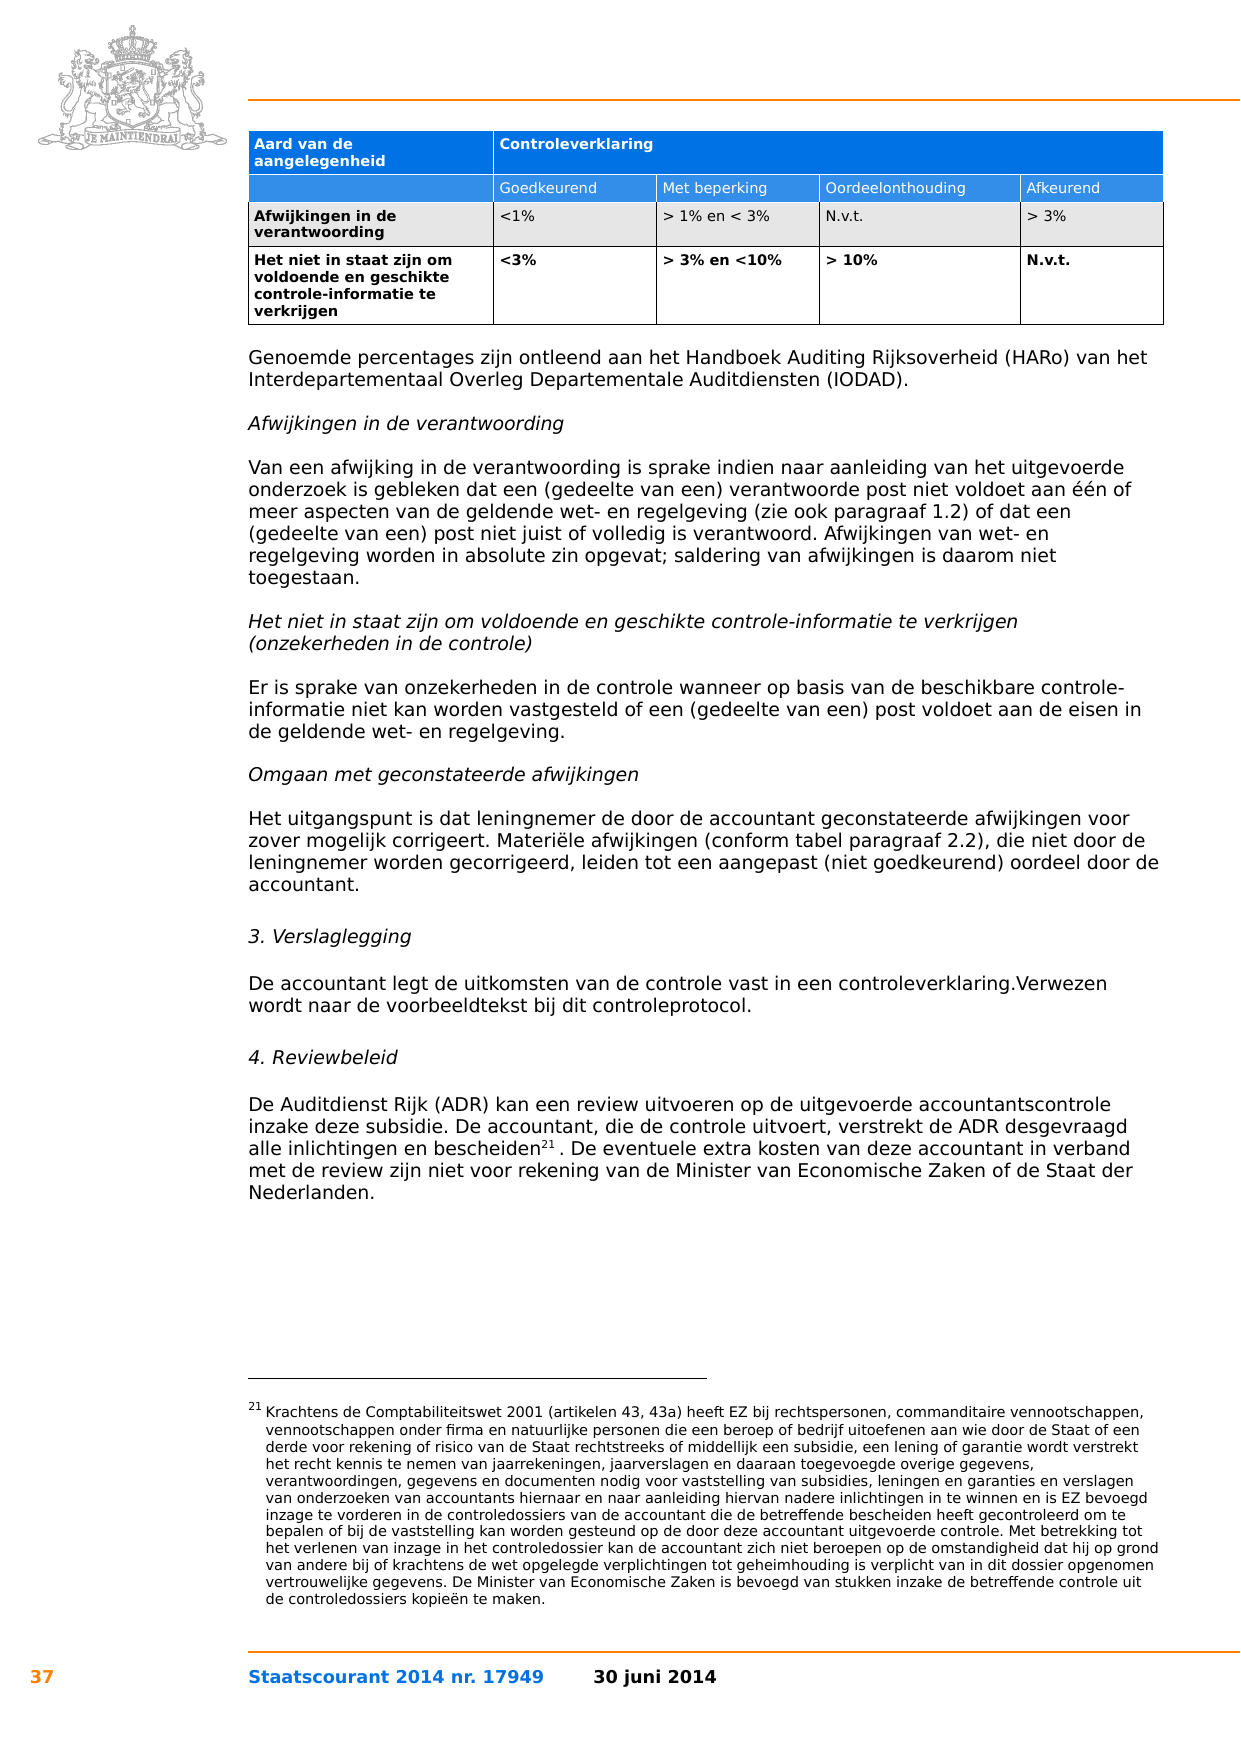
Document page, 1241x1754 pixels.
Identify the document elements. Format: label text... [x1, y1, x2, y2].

table_cell > 1% en < 3% [657, 203, 819, 246]
table_cell N.v.t. [1021, 247, 1163, 324]
table_cell Afwijkingen in de verantwoording [249, 203, 493, 246]
table_cell [249, 175, 493, 202]
picture [38, 25, 227, 150]
table_cell Met beperking [657, 175, 819, 202]
text Genoemde percentages zijn ontleend aan het Handboek Auditing Rijksoverheid (HARo) van het Interdepartementaal Overleg Departementale Auditdiensten (IODAD). [248, 347, 1163, 391]
text Het uitgangspunt is dat leningnemer de door de accountant geconstateerde afwijkingen voor zover mogelijk corrigeert. Materiële afwijkingen (conform tabel paragraaf 2.2), die niet door de leningnemer worden gecorrigeerd, leiden tot een aangepast (niet goedkeurend) oordeel door de accountant. [248, 808, 1163, 896]
text De Auditdienst Rijk (ADR) kan een review uitvoeren op de uitgevoerde accountantscontrole inzake deze subsidie. De accountant, die de controle uitvoert, verstrekt de ADR desgevraagd alle inlichtingen en bescheiden. De eventuele extra kosten van deze accountant in verband met de review zijn niet voor rekening van de Minister van Economische Zaken of de Staat der Nederlanden. [248, 1094, 1163, 1204]
subtitle 4. Reviewbeleid [248, 1047, 1163, 1069]
table_cell N.v.t. [820, 203, 1020, 246]
text Van een afwijking in de verantwoording is sprake indien naar aanleiding van het uitgevoerde onderzoek is gebleken dat een (gedeelte van een) verantwoorde post niet voldoet aan één of meer aspecten van de geldende wet- en regelgeving (zie ook paragraaf 1.2) of dat een (gedeelte van een) post niet juist of volledig is verantwoord. Afwijkingen van wet- en regelgeving worden in absolute zin opgevat; saldering van afwijkingen is daarom niet toegestaan. [248, 457, 1163, 589]
text Krachtens de Comptabiliteitswet 2001 (artikelen 43, 43a) heeft EZ bij rechtspersonen, commanditaire vennootschappen, vennootschappen onder firma en natuurlijke personen die een beroep of bedrijf uitoefenen aan wie door de Staat of een derde voor rekening of risico van de Staat rechtstreeks of middellijk een subsidie, een lening of garantie wordt verstrekt het recht kennis te nemen van jaarrekeningen, jaarverslagen en daaraan toegevoegde overige gegevens, verantwoordingen, gegevens en documenten nodig voor vaststelling van subsidies, leningen en garanties en verslagen van onderzoeken van accountants hiernaar en naar aanleiding hiervan nadere inlichtingen in te winnen en is EZ bevoegd inzage te vorderen in de controledossiers van de accountant die de betreffende bescheiden heeft gecontroleerd om te bepalen of bij de vaststelling kan worden gesteund op de door deze accountant uitgevoerde controle. Met betrekking tot het verlenen van inzage in het controledossier kan de accountant zich niet beroepen op de omstandigheid dat hij op grond van andere bij of krachtens de wet opgelegde verplichtingen tot geheimhouding is verplicht van in dit dossier opgenomen vertrouwelijke gegevens. De Minister van Economische Zaken is bevoegd van stukken inzake de betreffende controle uit de controledossiers kopieën te maken. [248, 1400, 1163, 1608]
table_cell > 3% [1021, 203, 1163, 246]
table_cell Het niet in staat zijn om voldoende en geschikte controle-informatie te verkrijgen [249, 247, 493, 324]
subtitle 3. Verslaglegging [248, 926, 1163, 948]
table_cell <3% [494, 247, 656, 324]
table_cell > 3% en <10% [657, 247, 819, 324]
text Er is sprake van onzekerheden in de controle wanneer op basis van de beschikbare controle-informatie niet kan worden vastgesteld of een (gedeelte van een) post voldoet aan de eisen in de geldende wet- en regelgeving. [248, 677, 1163, 742]
subtitle Het niet in staat zijn om voldoende en geschikte controle-informatie te verkrijgen (onzekerheden in de controle) [248, 611, 1163, 655]
table_cell Afkeurend [1021, 175, 1163, 202]
table_cell Goedkeurend [494, 175, 656, 202]
subtitle Omgaan met geconstateerde afwijkingen [248, 764, 1163, 786]
table_header Aard van de aangelegenheid [249, 131, 493, 174]
table_cell <1% [494, 203, 656, 246]
table_cell Oordeelonthouding [820, 175, 1020, 202]
table_cell > 10% [820, 247, 1020, 324]
table_header Controleverklaring [494, 131, 1163, 174]
text De accountant legt de uitkomsten van de controle vast in een controleverklaring.Verwezen wordt naar de voorbeeldtekst bij dit controleprotocol. [248, 973, 1163, 1017]
subtitle Afwijkingen in de verantwoording [248, 413, 1163, 435]
